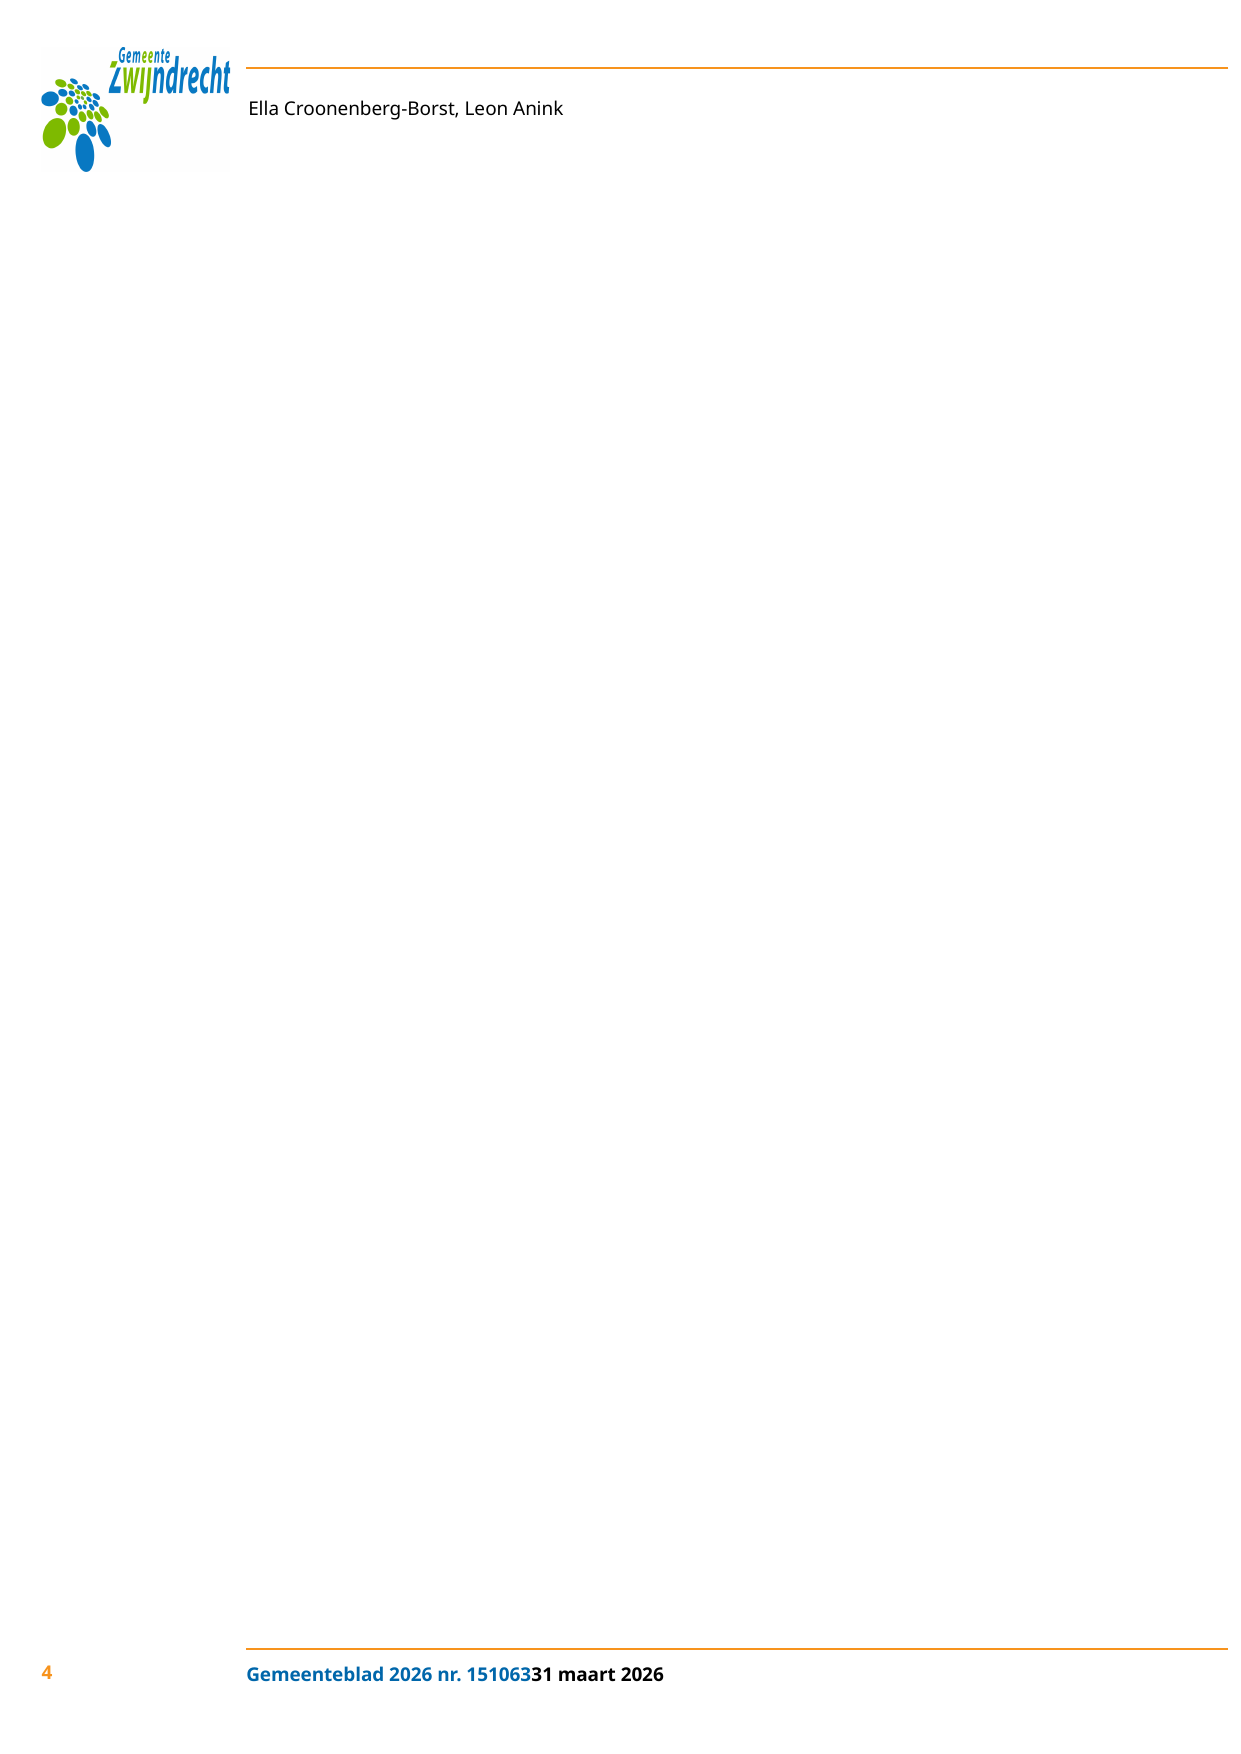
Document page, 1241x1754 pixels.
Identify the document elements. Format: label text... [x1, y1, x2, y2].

picture [41, 47, 231, 172]
text Ella Croonenberg-Borst, Leon Anink [248, 95, 1152, 121]
